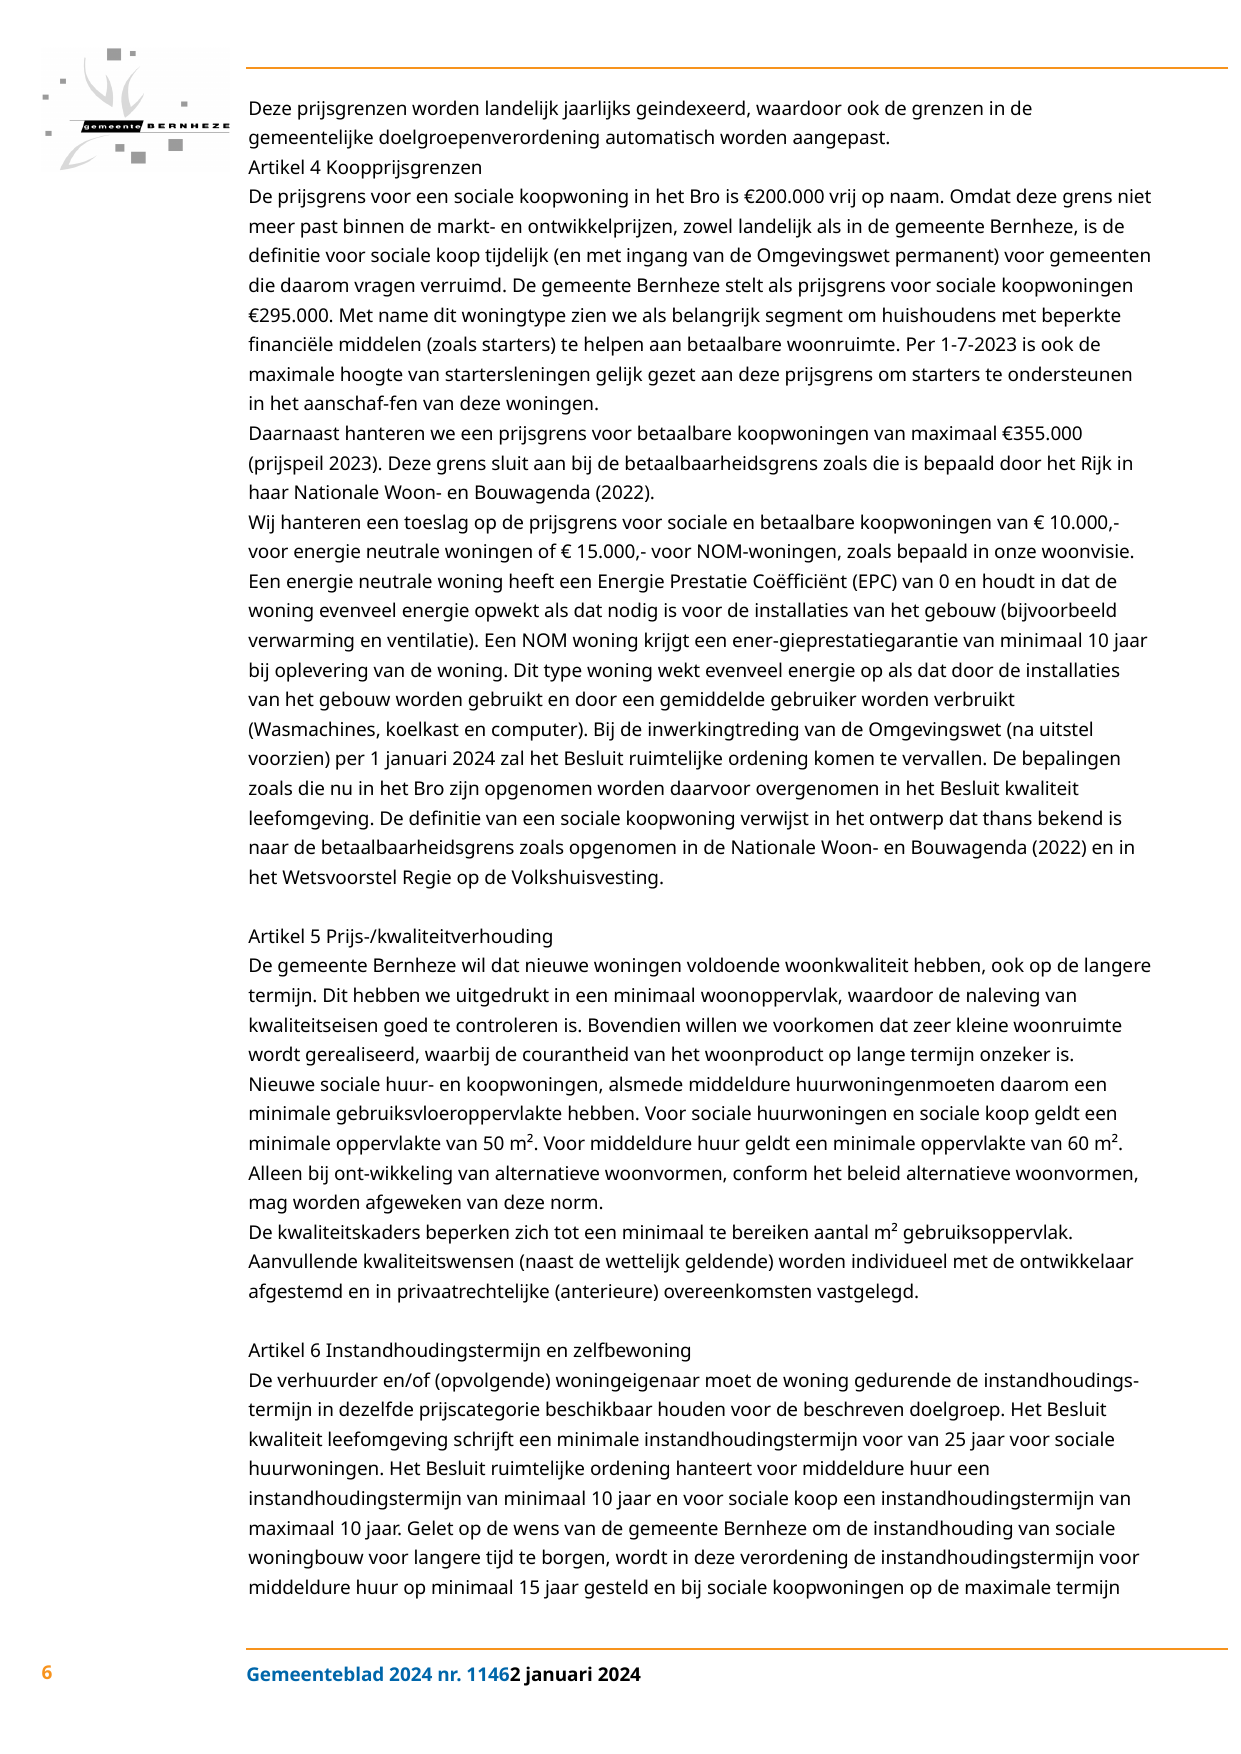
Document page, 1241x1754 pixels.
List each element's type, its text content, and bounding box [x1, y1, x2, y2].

text Nieuwe sociale huur- en koopwoningen, alsmede middeldure huurwoningenmoeten daarom een minimale gebruiksvloeroppervlakte hebben. Voor sociale huurwoningen en sociale koop geldt een minimale oppervlakte van 50 m². Voor middeldure huur geldt een minimale oppervlakte van 60 m². Alleen bij ont-wikkeling van alternatieve woonvormen, conform het beleid alternatieve woonvormen, mag worden afgeweken van deze norm. [248, 1071, 1152, 1215]
text De prijsgrens voor een sociale koopwoning in het Bro is €200.000 vrij op naam. Omdat deze grens niet meer past binnen de markt- en ontwikkelprijzen, zowel landelijk als in de gemeente Bernheze, is de definitie voor sociale koop tijdelijk (en met ingang van de Omgevingswet permanent) voor gemeenten die daarom vragen verruimd. De gemeente Bernheze stelt als prijsgrens voor sociale koopwoningen €295.000. Met name dit woningtype zien we als belangrijk segment om huishoudens met beperkte financiële middelen (zoals starters) te helpen aan betaalbare woonruimte. Per 1-7-2023 is ook de maximale hoogte van startersleningen gelijk gezet aan deze prijsgrens om starters te ondersteunen in het aanschaf-fen van deze woningen. [248, 183, 1152, 416]
text Daarnaast hanteren we een prijsgrens voor betaalbare koopwoningen van maximaal €355.000 (prijspeil 2023). Deze grens sluit aan bij de betaalbaarheidsgrens zoals die is bepaald door het Rijk in haar Nationale Woon- en Bouwagenda (2022). [248, 420, 1152, 505]
text De gemeente Bernheze wil dat nieuwe woningen voldoende woonkwaliteit hebben, ook op de langere termijn. Dit hebben we uitgedrukt in een minimaal woonoppervlak, waardoor de naleving van kwaliteitseisen goed te controleren is. Bovendien willen we voorkomen dat zeer kleine woonruimte wordt gerealiseerd, waarbij de courantheid van het woonproduct op lange termijn onzeker is. [248, 953, 1152, 1067]
text De verhuurder en/of (opvolgende) woningeigenaar moet de woning gedurende de instandhoudings-termijn in dezelfde prijscategorie beschikbaar houden voor de beschreven doelgroep. Het Besluit kwaliteit leefomgeving schrijft een minimale instandhoudingstermijn voor van 25 jaar voor sociale huurwoningen. Het Besluit ruimtelijke ordening hanteert voor middeldure huur een instandhoudingstermijn van minimaal 10 jaar en voor sociale koop een instandhoudingstermijn van maximaal 10 jaar. Gelet op de wens van de gemeente Bernheze om de instandhouding van sociale woningbouw voor langere tijd te borgen, wordt in deze verordening de instandhoudingstermijn voor middeldure huur op minimaal 15 jaar gesteld en bij sociale koopwoningen op de maximale termijn [248, 1367, 1152, 1600]
picture [41, 47, 231, 172]
text Artikel 6 Instandhoudingstermijn en zelfbewoning [248, 1337, 1152, 1363]
text Artikel 4 Koopprijsgrenzen [248, 154, 1152, 180]
text Artikel 5 Prijs-/kwaliteitverhouding [248, 923, 1152, 949]
text Wij hanteren een toeslag op de prijsgrens voor sociale en betaalbare koopwoningen van € 10.000,- voor energie neutrale woningen of € 15.000,- voor NOM-woningen, zoals bepaald in onze woonvisie. Een energie neutrale woning heeft een Energie Prestatie Coëfficiënt (EPC) van 0 en houdt in dat de woning evenveel energie opwekt als dat nodig is voor de installaties van het gebouw (bijvoorbeeld verwarming en ventilatie). Een NOM woning krijgt een ener-gieprestatiegarantie van minimaal 10 jaar bij oplevering van de woning. Dit type woning wekt evenveel energie op als dat door de installaties van het gebouw worden gebruikt en door een gemiddelde gebruiker worden verbruikt (Wasmachines, koelkast en computer). Bij de inwerkingtreding van de Omgevingswet (na uitstel voorzien) per 1 januari 2024 zal het Besluit ruimtelijke ordening komen te vervallen. De bepalingen zoals die nu in het Bro zijn opgenomen worden daarvoor overgenomen in het Besluit kwaliteit leefomgeving. De definitie van een sociale koopwoning verwijst in het ontwerp dat thans bekend is naar de betaalbaarheidsgrens zoals opgenomen in de Nationale Woon- en Bouwagenda (2022) en in het Wetsvoorstel Regie op de Volkshuisvesting. [248, 509, 1152, 890]
text De kwaliteitskaders beperken zich tot een minimaal te bereiken aantal m² gebruiksoppervlak. Aanvullende kwaliteitswensen (naast de wettelijk geldende) worden individueel met de ontwikkelaar afgestemd en in privaatrechtelijke (anterieure) overeenkomsten vastgelegd. [248, 1219, 1152, 1304]
text Deze prijsgrenzen worden landelijk jaarlijks geindexeerd, waardoor ook de grenzen in de gemeentelijke doelgroepenverordening automatisch worden aangepast. [248, 95, 1152, 150]
